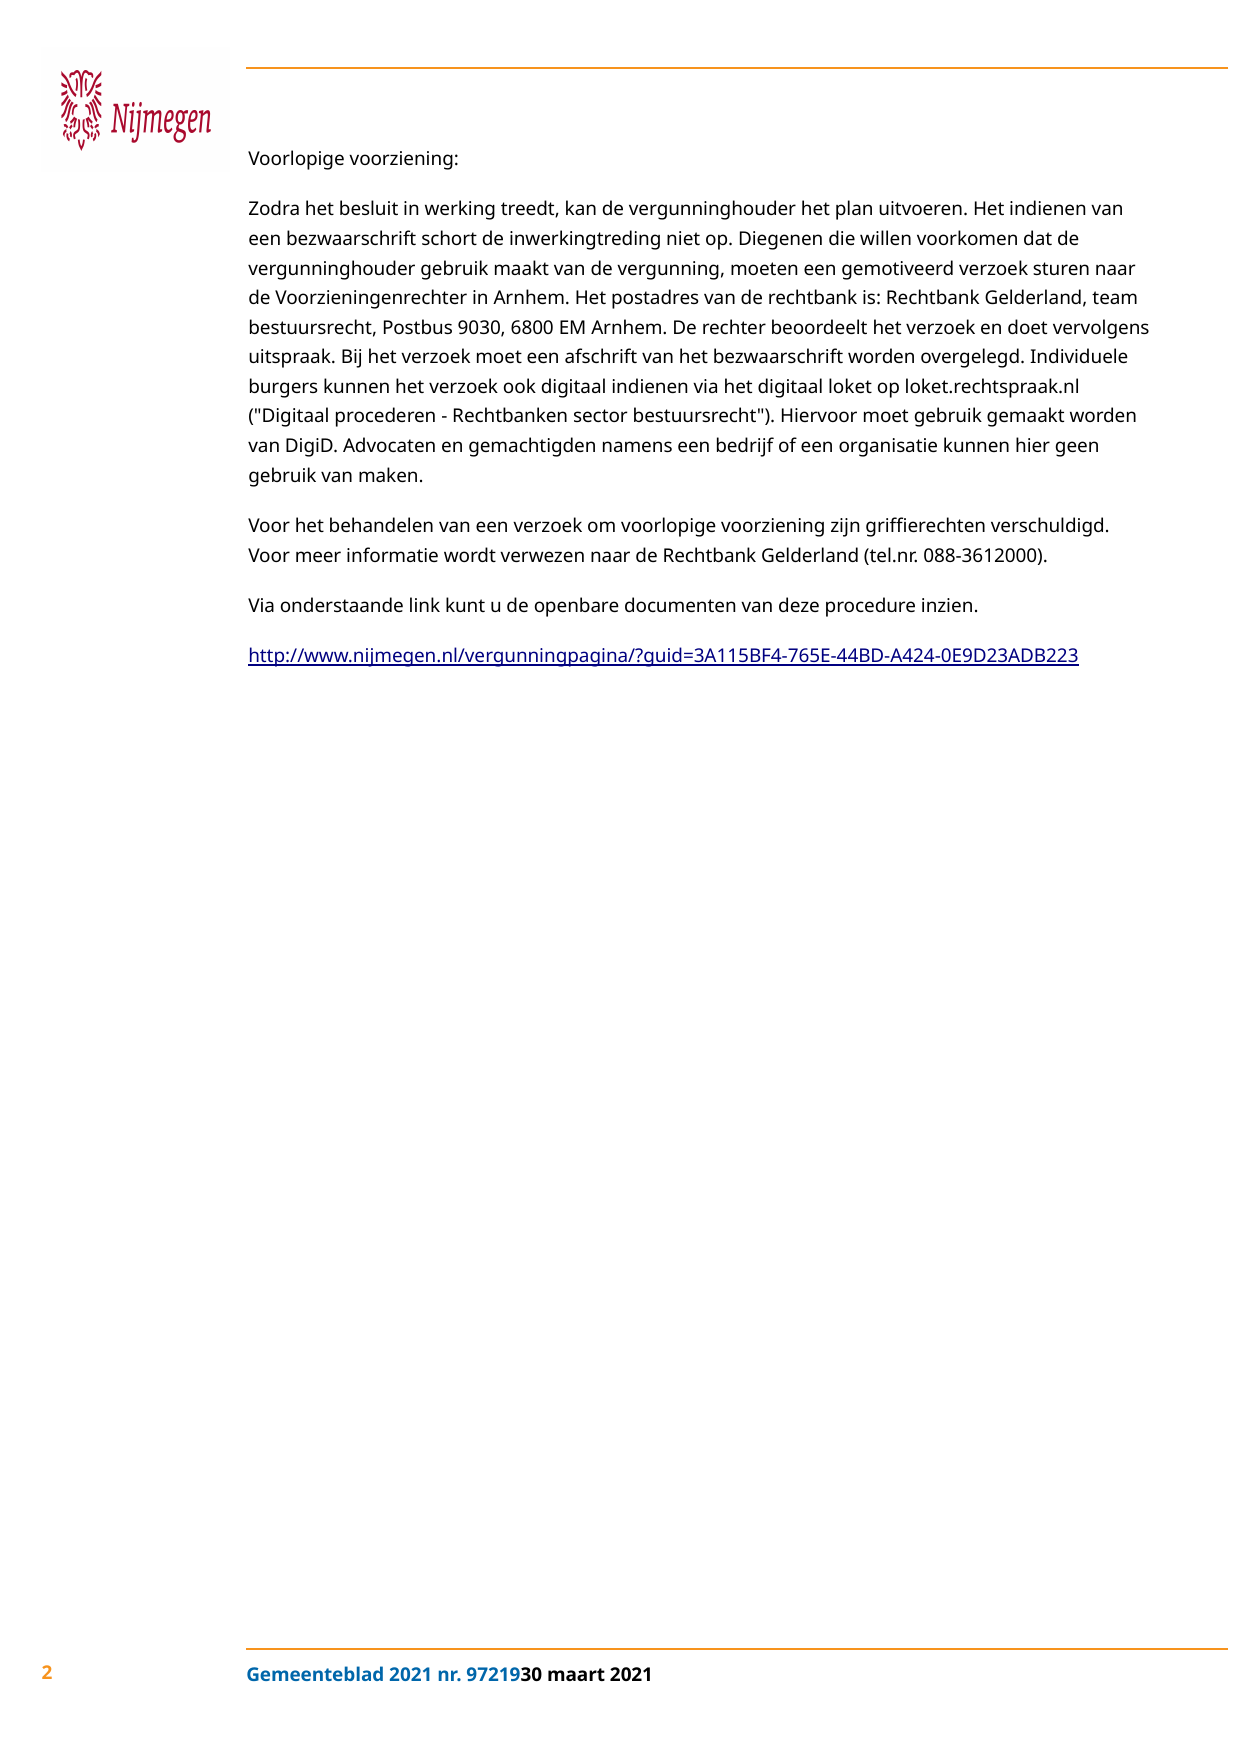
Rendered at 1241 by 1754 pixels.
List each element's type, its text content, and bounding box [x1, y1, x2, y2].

text Voorlopige voorziening: [248, 145, 1152, 171]
text Via onderstaande link kunt u de openbare documenten van deze procedure inzien. [248, 592, 1152, 618]
text Zodra het besluit in werking treedt, kan de vergunninghouder het plan uitvoeren. Het indienen van een bezwaarschrift schort de inwerkingtreding niet op. Diegenen die willen voorkomen dat de vergunninghouder gebruik maakt van de vergunning, moeten een gemotiveerd verzoek sturen naar de Voorzieningenrechter in Arnhem. Het postadres van de rechtbank is: Rechtbank Gelderland, team bestuursrecht, Postbus 9030, 6800 EM Arnhem. De rechter beoordeelt het verzoek en doet vervolgens uitspraak. Bij het verzoek moet een afschrift van het bezwaarschrift worden overgelegd. Individuele burgers kunnen het verzoek ook digitaal indienen via het digitaal loket op loket.rechtspraak.nl ("Digitaal procederen - Rechtbanken sector bestuursrecht"). Hiervoor moet gebruik gemaakt worden van DigiD. Advocaten en gemachtigden namens een bedrijf of een organisatie kunnen hier geen gebruik van maken. [248, 196, 1152, 488]
picture [41, 47, 231, 172]
text http://www.nijmegen.nl/vergunningpagina/?guid=3A115BF4-765E-44BD-A424-0E9D23ADB223 [248, 643, 1152, 668]
text Voor het behandelen van een verzoek om voorlopige voorziening zijn griffierechten verschuldigd. Voor meer informatie wordt verwezen naar de Rechtbank Gelderland (tel.nr. 088-3612000). [248, 512, 1152, 568]
